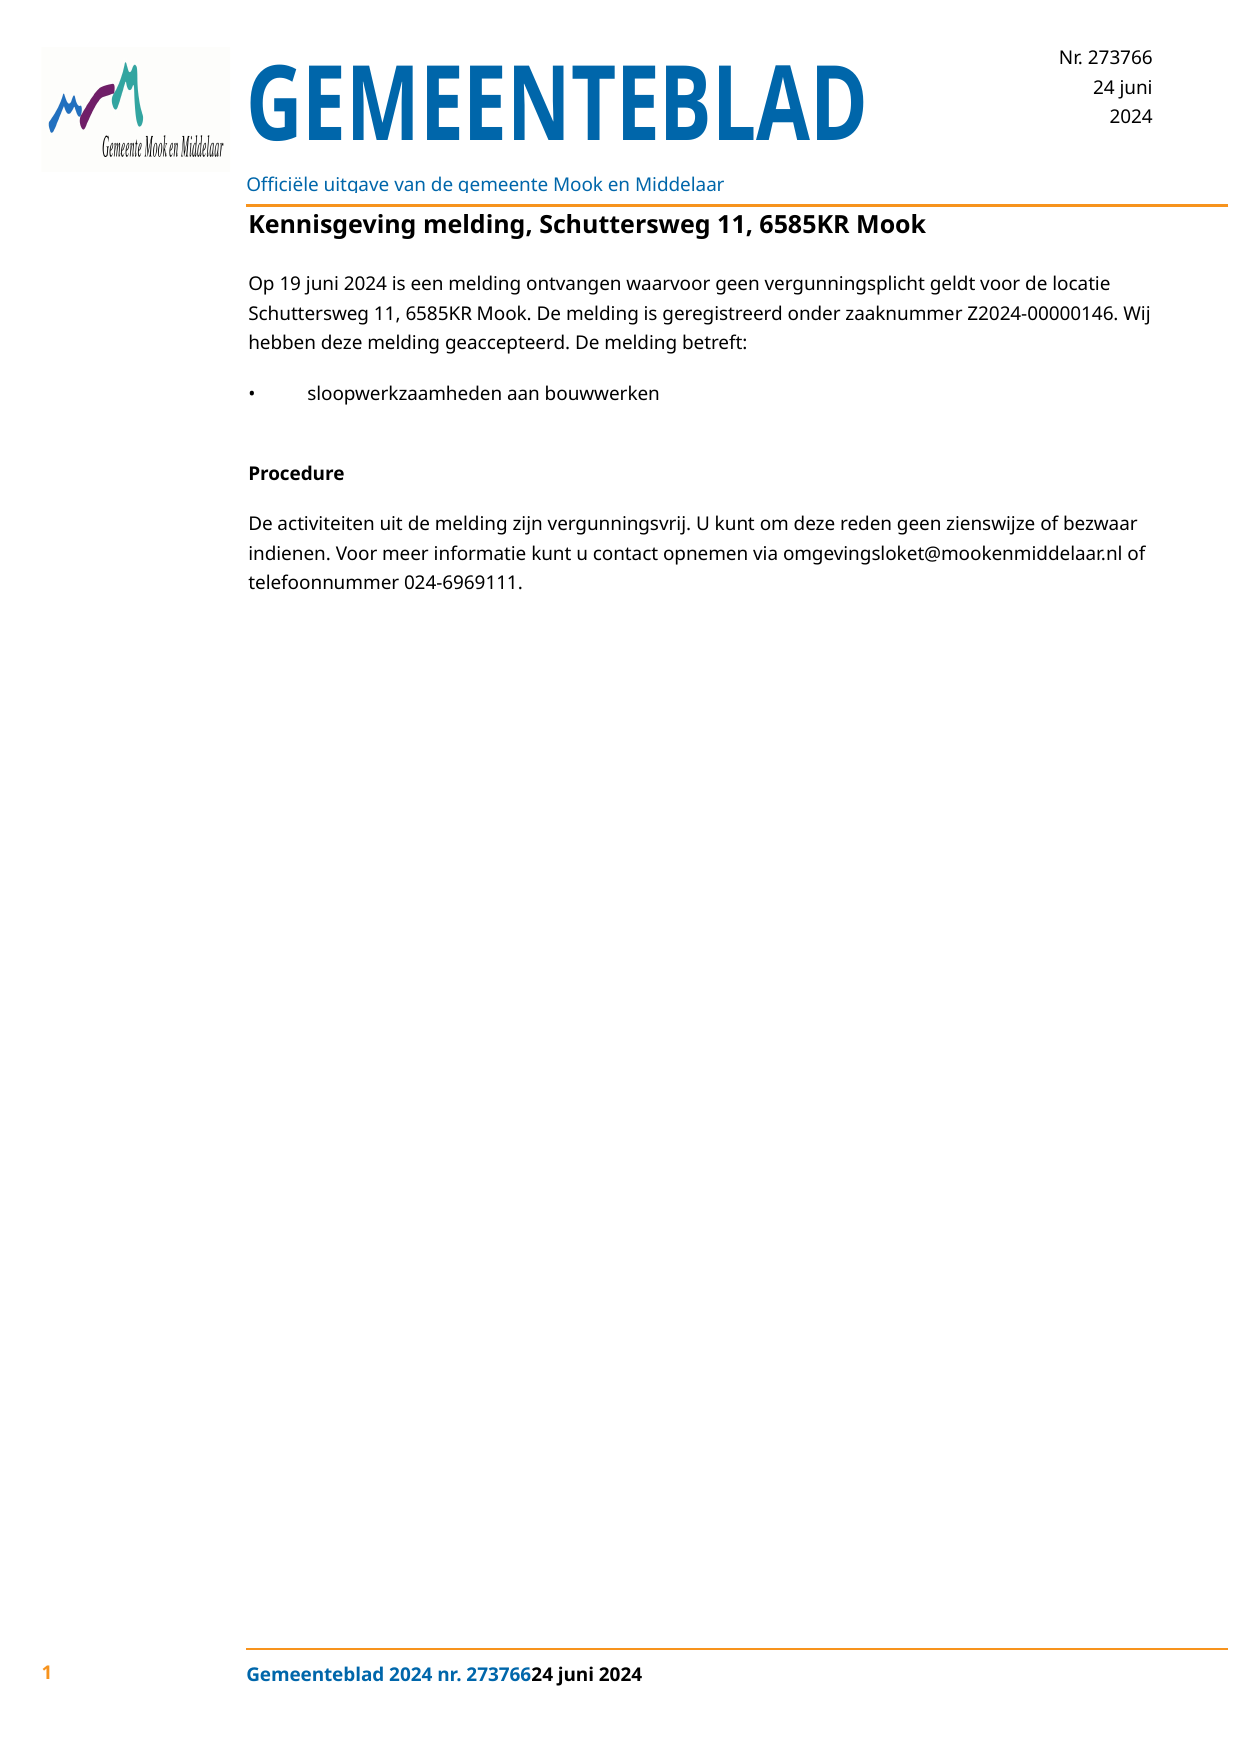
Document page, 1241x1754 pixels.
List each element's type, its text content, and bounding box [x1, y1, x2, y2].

text Procedure [248, 460, 1152, 486]
list sloopwerkzaamheden aan bouwwerken [248, 380, 1152, 406]
text De activiteiten uit de melding zijn vergunningsvrij. U kunt om deze reden geen zienswijze of bezwaar indienen. Voor meer informatie kunt u contact opnemen via omgevingsloket@mookenmiddelaar.nl of telefoonnummer 024-6969111. [248, 510, 1152, 595]
text Op 19 juni 2024 is een melding ontvangen waarvoor geen vergunningsplicht geldt voor de locatie Schuttersweg 11, 6585KR Mook. De melding is geregistreerd onder zaaknummer Z2024-00000146. Wij hebben deze melding geaccepteerd. De melding betreft: [248, 270, 1152, 355]
text Kennisgeving melding, Schuttersweg 11, 6585KR Mook [248, 207, 1152, 241]
picture [41, 47, 231, 172]
